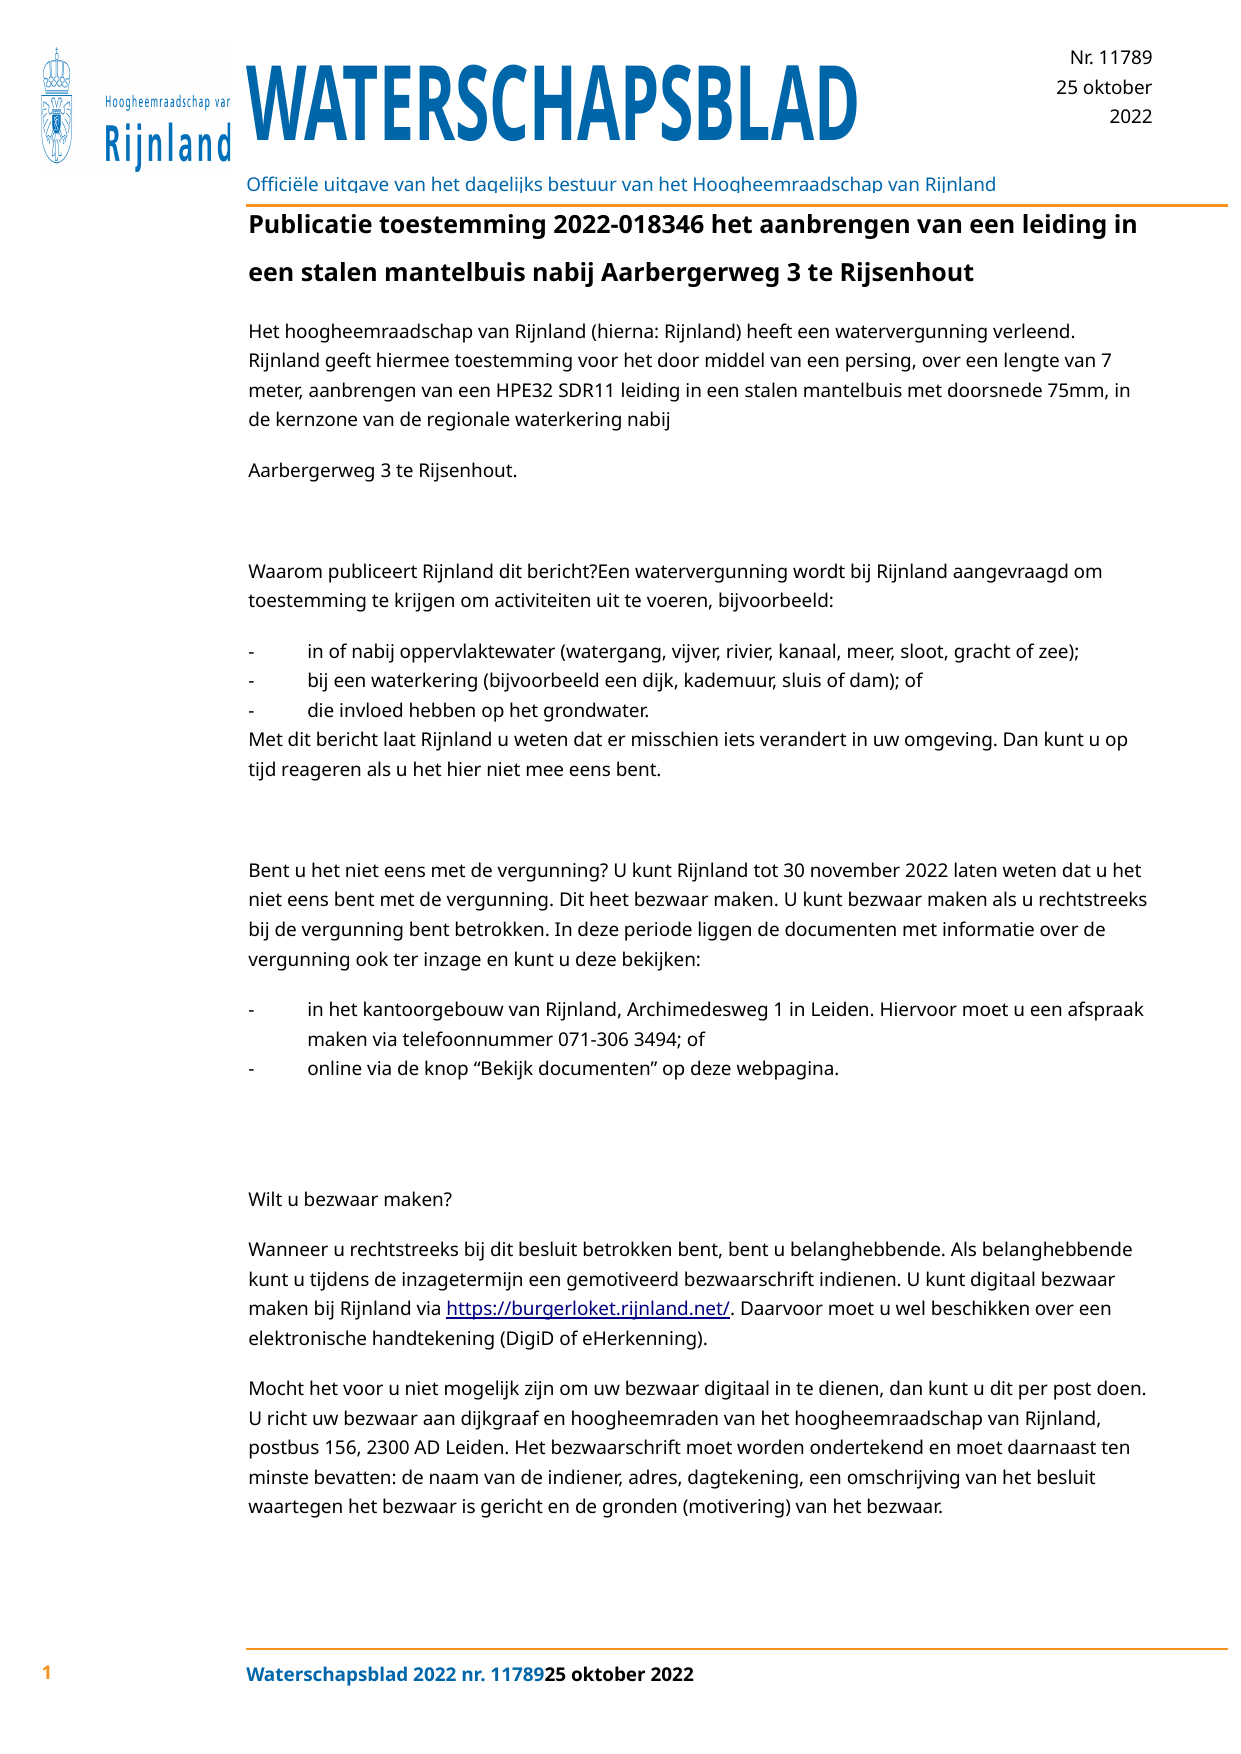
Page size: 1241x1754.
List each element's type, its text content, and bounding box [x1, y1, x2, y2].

text Waarom publiceert Rijnland dit bericht?Een watervergunning wordt bij Rijnland aangevraagd om toestemming te krijgen om activiteiten uit te voeren, bijvoorbeeld: [248, 558, 1152, 613]
text Wilt u bezwaar maken? [248, 1186, 1152, 1212]
list online via de knop “Bekijk documenten” op deze webpagina. [248, 1055, 1152, 1081]
list in het kantoorgebouw van Rijnland, Archimedesweg 1 in Leiden. Hiervoor moet u een afspraak maken via telefoonnummer 071-306 3494; of [248, 996, 1152, 1052]
list bij een waterkering (bijvoorbeeld een dijk, kademuur, sluis of dam); of [248, 667, 1152, 693]
text Mocht het voor u niet mogelijk zijn om uw bezwaar digitaal in te dienen, dan kunt u dit per post doen. U richt uw bezwaar aan dijkgraaf en hoogheemraden van het hoogheemraadschap van Rijnland, postbus 156, 2300 AD Leiden. Het bezwaarschrift moet worden ondertekend en moet daarnaast ten minste bevatten: de naam van de indiener, adres, dagtekening, een omschrijving van het besluit waartegen het bezwaar is gericht en de gronden (motivering) van het bezwaar. [248, 1375, 1152, 1519]
text Aarbergerweg 3 te Rijsenhout. [248, 457, 1152, 483]
text Het hoogheemraadschap van Rijnland (hierna: Rijnland) heeft een watervergunning verleend. Rijnland geeft hiermee toestemming voor het door middel van een persing, over een lengte van 7 meter, aanbrengen van een HPE32 SDR11 leiding in een stalen mantelbuis met doorsnede 75mm, in de kernzone van de regionale waterkering nabij [248, 318, 1152, 432]
list in of nabij oppervlaktewater (watergang, vijver, rivier, kanaal, meer, sloot, gracht of zee); [248, 638, 1152, 664]
text Bent u het niet eens met de vergunning? U kunt Rijnland tot 30 november 2022 laten weten dat u het niet eens bent met de vergunning. Dit heet bezwaar maken. U kunt bezwaar maken als u rechtstreeks bij de vergunning bent betrokken. In deze periode liggen de documenten met informatie over de vergunning ook ter inzage en kunt u deze bekijken: [248, 857, 1152, 972]
text Met dit bericht laat Rijnland u weten dat er misschien iets verandert in uw omgeving. Dan kunt u op tijd reageren als u het hier niet mee eens bent. [248, 727, 1152, 782]
text Wanneer u rechtstreeks bij dit besluit betrokken bent, bent u belanghebbende. Als belanghebbende kunt u tijdens de inzagetermijn een gemotiveerd bezwaarschrift indienen. U kunt digitaal bezwaar maken bij Rijnland via https://burgerloket.rijnland.net/. Daarvoor moet u wel beschikken over een elektronische handtekening (DigiD of eHerkenning). [248, 1236, 1152, 1351]
text Publicatie toestemming 2022-018346 het aanbrengen van een leiding in een stalen mantelbuis nabij Aarbergerweg 3 te Rijsenhout [248, 207, 1152, 288]
picture [41, 47, 231, 172]
list die invloed hebben op het grondwater. [248, 697, 1152, 723]
